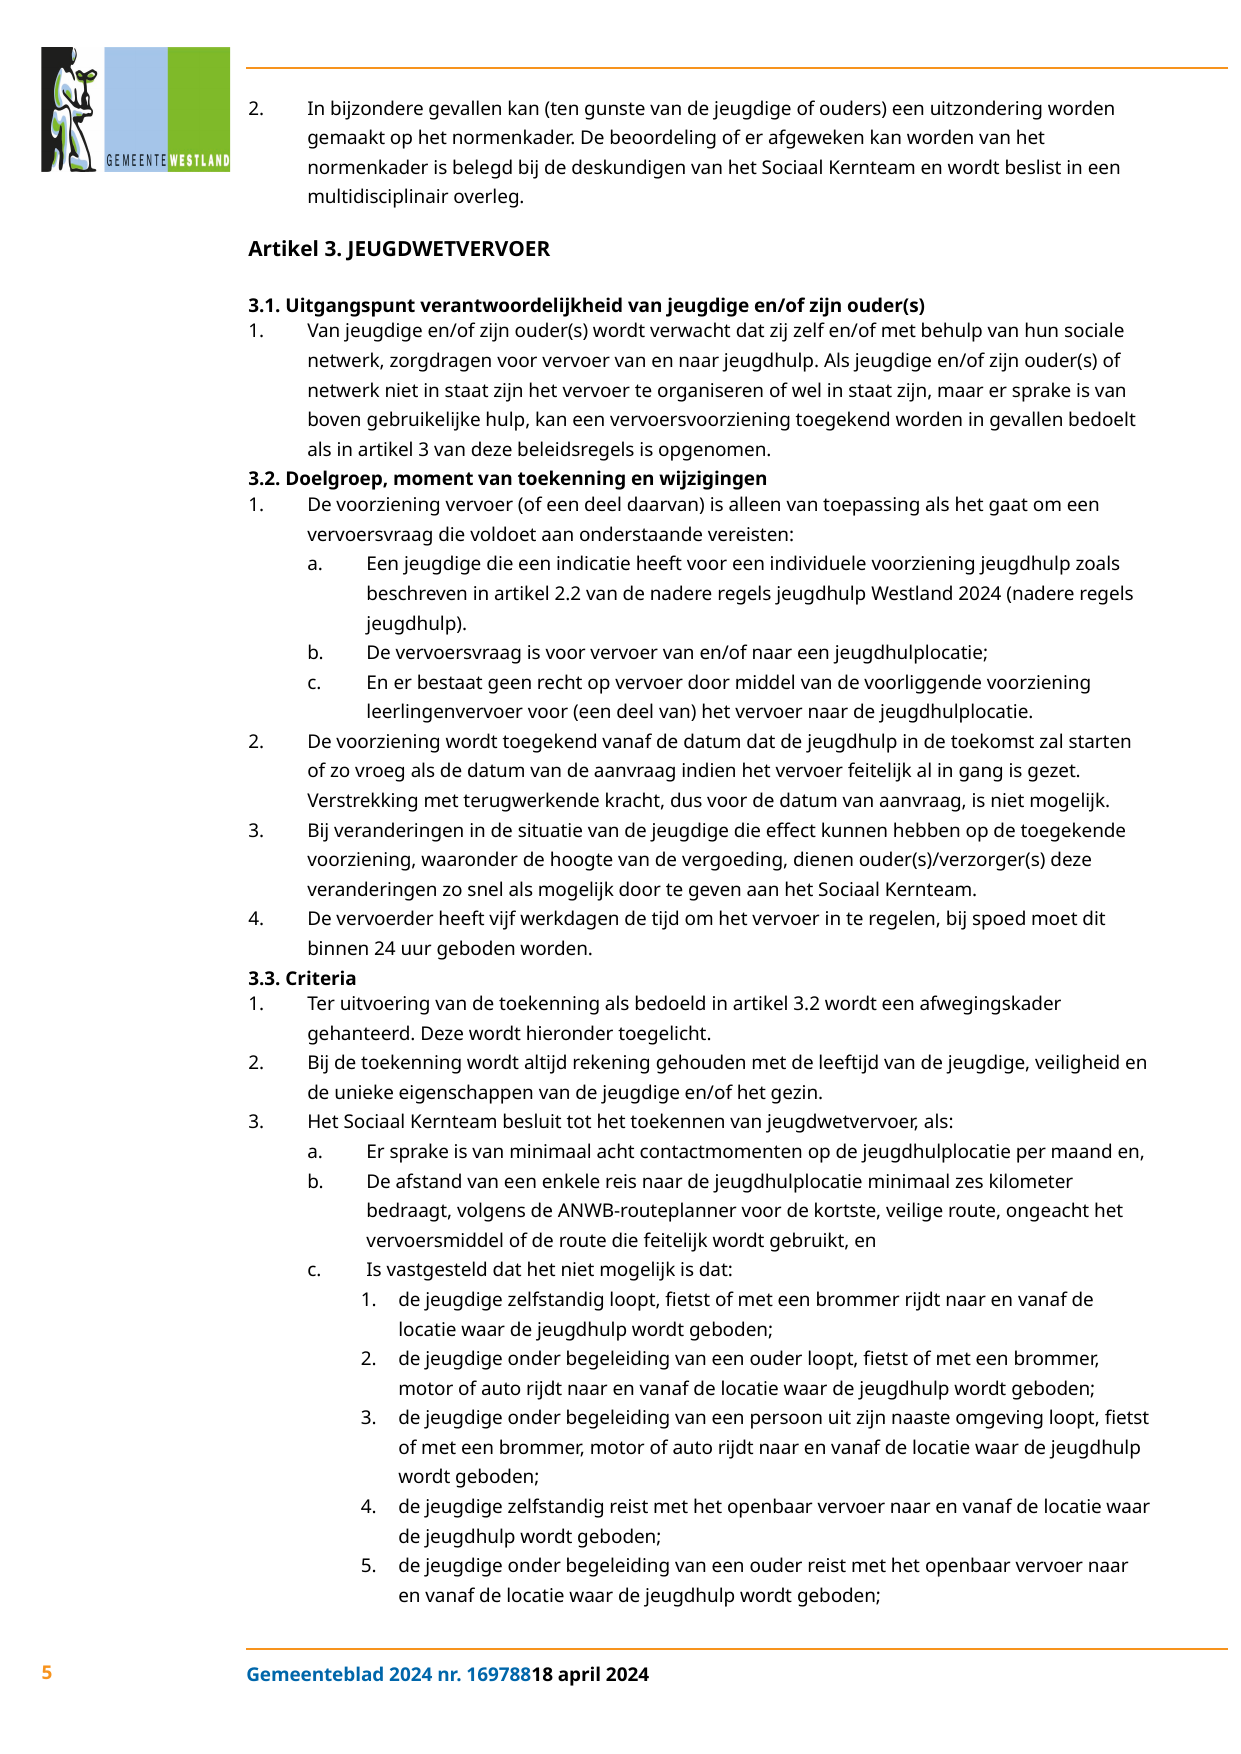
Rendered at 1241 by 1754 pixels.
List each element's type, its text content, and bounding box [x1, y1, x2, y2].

list de jeugdige zelfstandig reist met het openbaar vervoer naar en vanaf de locatie waar de jeugdhulp wordt geboden; [361, 1493, 1152, 1549]
list Het Sociaal Kernteam besluit tot het toekennen van jeugdwetvervoer, als: [248, 1109, 1152, 1134]
list de jeugdige onder begeleiding van een persoon uit zijn naaste omgeving loopt, fietst of met een brommer, motor of auto rijdt naar en vanaf de locatie waar de jeugdhulp wordt geboden; [361, 1404, 1152, 1489]
list De vervoersvraag is voor vervoer van en/of naar een jeugdhulplocatie; [307, 639, 1152, 665]
list En er bestaat geen recht op vervoer door middel van de voorliggende voorziening leerlingenvervoer voor (een deel van) het vervoer naar de jeugdhulplocatie. [307, 669, 1152, 724]
list Er sprake is van minimaal acht contactmomenten op de jeugdhulplocatie per maand en, [307, 1138, 1152, 1164]
text 3.2. Doelgroep, moment van toekenning en wijzigingen [248, 466, 1152, 491]
list de jeugdige onder begeleiding van een ouder loopt, fietst of met een brommer, motor of auto rijdt naar en vanaf de locatie waar de jeugdhulp wordt geboden; [361, 1345, 1152, 1401]
list Ter uitvoering van de toekenning als bedoeld in artikel 3.2 wordt een afwegingskader gehanteerd. Deze wordt hieronder toegelicht. [248, 990, 1152, 1046]
list De voorziening vervoer (of een deel daarvan) is alleen van toepassing als het gaat om een vervoersvraag die voldoet aan onderstaande vereisten: [248, 491, 1152, 547]
list De afstand van een enkele reis naar de jeugdhulplocatie minimaal zes kilometer bedraagt, volgens de ANWB-routeplanner voor de kortste, veilige route, ongeacht het vervoersmiddel of de route die feitelijk wordt gebruikt, en [307, 1168, 1152, 1253]
list Een jeugdige die een indicatie heeft voor een individuele voorziening jeugdhulp zoals beschreven in artikel 2.2 van de nadere regels jeugdhulp Westland 2024 (nadere regels jeugdhulp). [307, 551, 1152, 635]
list Bij veranderingen in de situatie van de jeugdige die effect kunnen hebben op de toegekende voorziening, waaronder de hoogte van de vergoeding, dienen ouder(s)/verzorger(s) deze veranderingen zo snel als mogelijk door te geven aan het Sociaal Kernteam. [248, 817, 1152, 902]
list de jeugdige zelfstandig loopt, fietst of met een brommer rijdt naar en vanaf de locatie waar de jeugdhulp wordt geboden; [361, 1286, 1152, 1342]
list De voorziening wordt toegekend vanaf de datum dat de jeugdhulp in de toekomst zal starten of zo vroeg als de datum van de aanvraag indien het vervoer feitelijk al in gang is gezet. Verstrekking met terugwerkende kracht, dus voor de datum van aanvraag, is niet mogelijk. [248, 728, 1152, 813]
list Bij de toekenning wordt altijd rekening gehouden met de leeftijd van de jeugdige, veiligheid en de unieke eigenschappen van de jeugdige en/of het gezin. [248, 1049, 1152, 1105]
list de jeugdige onder begeleiding van een ouder reist met het openbaar vervoer naar en vanaf de locatie waar de jeugdhulp wordt geboden; [361, 1552, 1152, 1608]
picture [41, 47, 231, 172]
list Van jeugdige en/of zijn ouder(s) wordt verwacht dat zij zelf en/of met behulp van hun sociale netwerk, zorgdragen voor vervoer van en naar jeugdhulp. Als jeugdige en/of zijn ouder(s) of netwerk niet in staat zijn het vervoer te organiseren of wel in staat zijn, maar er sprake is van boven gebruikelijke hulp, kan een vervoersvoorziening toegekend worden in gevallen bedoelt als in artikel 3 van deze beleidsregels is opgenomen. [248, 318, 1152, 462]
list De vervoerder heeft vijf werkdagen de tijd om het vervoer in te regelen, bij spoed moet dit binnen 24 uur geboden worden. [248, 906, 1152, 961]
text 3.3. Criteria [248, 965, 1152, 990]
text 3.1. Uitgangspunt verantwoordelijkheid van jeugdige en/of zijn ouder(s) [248, 292, 1152, 318]
list Is vastgesteld dat het niet mogelijk is dat: [307, 1257, 1152, 1282]
list In bijzondere gevallen kan (ten gunste van de jeugdige of ouders) een uitzondering worden gemaakt op het normenkader. De beoordeling of er afgeweken kan worden van het normenkader is belegd bij de deskundigen van het Sociaal Kernteam en wordt beslist in een multidisciplinair overleg. [248, 95, 1152, 209]
text Artikel 3. JEUGDWETVERVOER [248, 234, 1152, 262]
